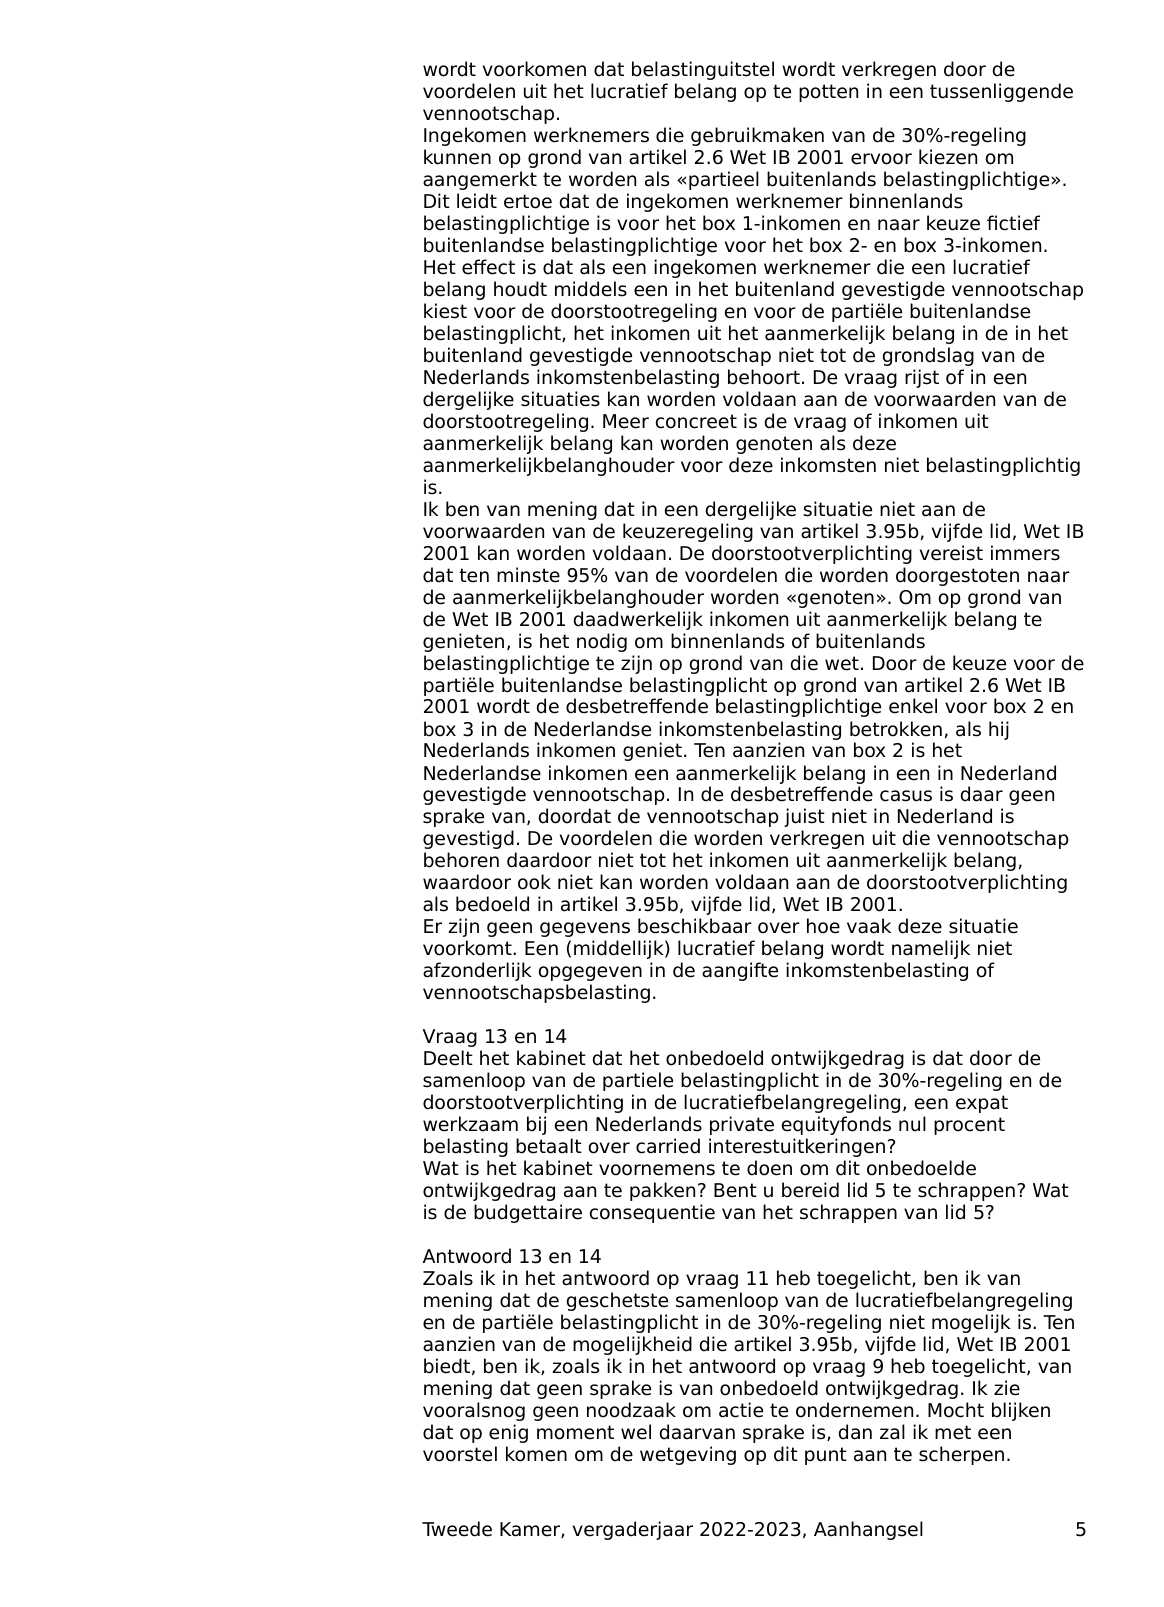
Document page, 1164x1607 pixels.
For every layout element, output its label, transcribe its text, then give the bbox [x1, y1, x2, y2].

text Deelt het kabinet dat het onbedoeld ontwijkgedrag is dat door de samenloop van de partiele belastingplicht in de 30%-regeling en de doorstootverplichting in de lucratiefbelangregeling, een expat werkzaam bij een Nederlands private equityfonds nul procent belasting betaalt over carried interestuitkeringen? [422, 1048, 1087, 1158]
text Er zijn geen gegevens beschikbaar over hoe vaak deze situatie voorkomt. Een (middellijk) lucratief belang wordt namelijk niet afzonderlijk opgegeven in de aangifte inkomstenbelasting of vennootschapsbelasting. [422, 916, 1087, 1004]
text Ik ben van mening dat in een dergelijke situatie niet aan de voorwaarden van de keuzeregeling van artikel 3.95b, vijfde lid, Wet IB 2001 kan worden voldaan. De doorstootverplichting vereist immers dat ten minste 95% van de voordelen die worden doorgestoten naar de aanmerkelijkbelanghouder worden «genoten». Om op grond van de Wet IB 2001 daadwerkelijk inkomen uit aanmerkelijk belang te genieten, is het nodig om binnenlands of buitenlands belastingplichtige te zijn op grond van die wet. Door de keuze voor de partiële buitenlandse belastingplicht op grond van artikel 2.6 Wet IB 2001 wordt de desbetreffende belastingplichtige enkel voor box 2 en box 3 in de Nederlandse inkomstenbelasting betrokken, als hij Nederlands inkomen geniet. Ten aanzien van box 2 is het Nederlandse inkomen een aanmerkelijk belang in een in Nederland gevestigde vennootschap. In de desbetreffende casus is daar geen sprake van, doordat de vennootschap juist niet in Nederland is gevestigd. De voordelen die worden verkregen uit die vennootschap behoren daardoor niet tot het inkomen uit aanmerkelijk belang, waardoor ook niet kan worden voldaan aan de doorstootverplichting als bedoeld in artikel 3.95b, vijfde lid, Wet IB 2001. [422, 499, 1087, 916]
text Antwoord 13 en 14 [422, 1246, 1087, 1268]
text wordt voorkomen dat belastinguitstel wordt verkregen door de voordelen uit het lucratief belang op te potten in een tussenliggende vennootschap. [422, 59, 1087, 125]
text Zoals ik in het antwoord op vraag 11 heb toegelicht, ben ik van mening dat de geschetste samenloop van de lucratiefbelangregeling en de partiële belastingplicht in de 30%-regeling niet mogelijk is. Ten aanzien van de mogelijkheid die artikel 3.95b, vijfde lid, Wet IB 2001 biedt, ben ik, zoals ik in het antwoord op vraag 9 heb toegelicht, van mening dat geen sprake is van onbedoeld ontwijkgedrag. Ik zie vooralsnog geen noodzaak om actie te ondernemen. Mocht blijken dat op enig moment wel daarvan sprake is, dan zal ik met een voorstel komen om de wetgeving op dit punt aan te scherpen. [422, 1268, 1087, 1466]
text Wat is het kabinet voornemens te doen om dit onbedoelde ontwijkgedrag aan te pakken? Bent u bereid lid 5 te schrappen? Wat is de budgettaire consequentie van het schrappen van lid 5? [422, 1158, 1087, 1224]
text Vraag 13 en 14 [422, 1026, 1087, 1048]
text Ingekomen werknemers die gebruikmaken van de 30%-regeling kunnen op grond van artikel 2.6 Wet IB 2001 ervoor kiezen om aangemerkt te worden als «partieel buitenlands belastingplichtige». Dit leidt ertoe dat de ingekomen werknemer binnenlands belastingplichtige is voor het box 1-inkomen en naar keuze fictief buitenlandse belastingplichtige voor het box 2- en box 3-inkomen. Het effect is dat als een ingekomen werknemer die een lucratief belang houdt middels een in het buitenland gevestigde vennootschap kiest voor de doorstootregeling en voor de partiële buitenlandse belastingplicht, het inkomen uit het aanmerkelijk belang in de in het buitenland gevestigde vennootschap niet tot de grondslag van de Nederlands inkomstenbelasting behoort. De vraag rijst of in een dergelijke situaties kan worden voldaan aan de voorwaarden van de doorstootregeling. Meer concreet is de vraag of inkomen uit aanmerkelijk belang kan worden genoten als deze aanmerkelijkbelanghouder voor deze inkomsten niet belastingplichtig is. [422, 125, 1087, 499]
